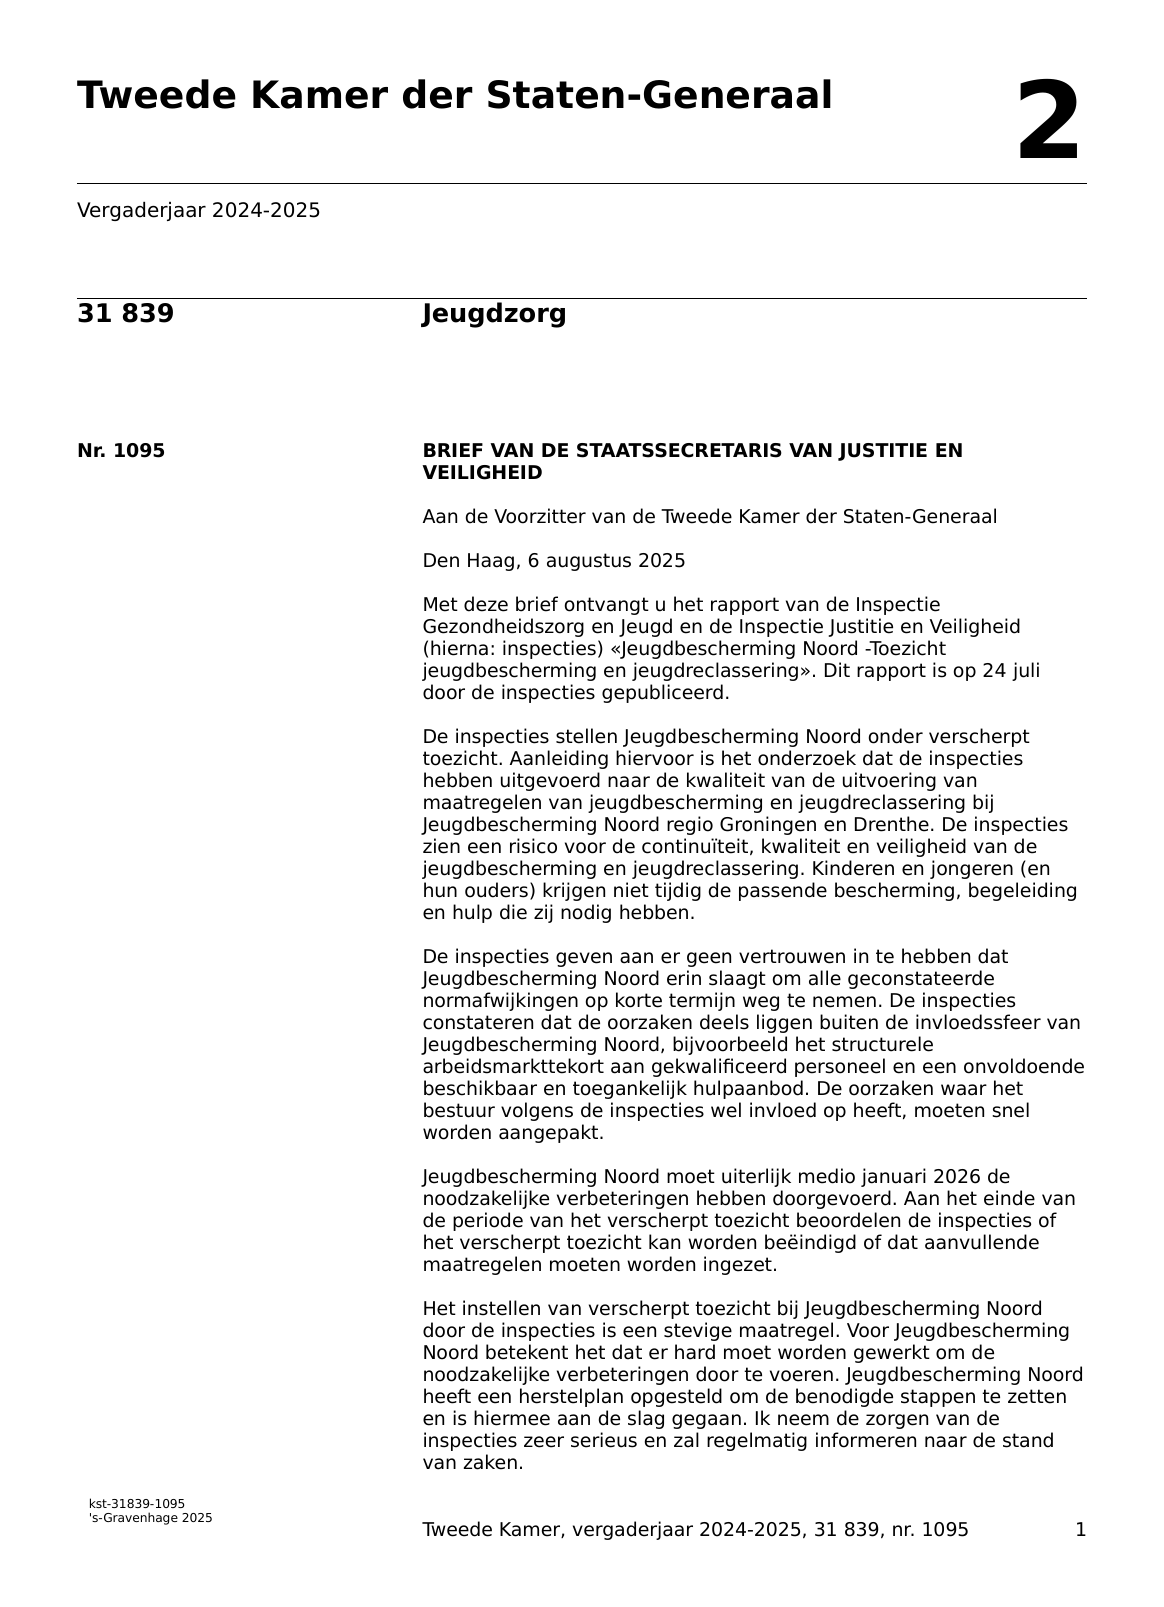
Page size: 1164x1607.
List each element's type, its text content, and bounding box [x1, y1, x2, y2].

text 's-Gravenhage 2025 [88, 1511, 323, 1525]
text Het instellen van verscherpt toezicht bij Jeugdbescherming Noord door de inspecties is een stevige maatregel. Voor Jeugdbescherming Noord betekent het dat er hard moet worden gewerkt om de noodzakelijke verbeteringen door te voeren. Jeugdbescherming Noord heeft een herstelplan opgesteld om de benodigde stappen te zetten en is hiermee aan de slag gegaan. Ik neem de zorgen van de inspecties zeer serieus en zal regelmatig informeren naar de stand van zaken. [422, 1298, 1087, 1474]
text Aan de Voorzitter van de Tweede Kamer der Staten-Generaal [422, 506, 1087, 528]
text kst-31839-1095 [88, 1497, 323, 1511]
text Met deze brief ontvangt u het rapport van de Inspectie Gezondheidszorg en Jeugd en de Inspectie Justitie en Veiligheid (hierna: inspecties) «Jeugdbescherming Noord -Toezicht jeugdbescherming en jeugdreclassering». Dit rapport is op 24 juli door de inspecties gepubliceerd. [422, 594, 1087, 704]
subtitle 31 839 Jeugdzorg [77, 299, 1087, 329]
text Den Haag, 6 augustus 2025 [422, 550, 1087, 572]
table_header 2 [886, 59, 1087, 183]
text De inspecties geven aan er geen vertrouwen in te hebben dat Jeugdbescherming Noord erin slaagt om alle geconstateerde normafwijkingen op korte termijn weg te nemen. De inspecties constateren dat de oorzaken deels liggen buiten de invloedssfeer van Jeugdbescherming Noord, bijvoorbeeld het structurele arbeidsmarkttekort aan gekwalificeerd personeel en een onvoldoende beschikbaar en toegankelijk hulpaanbod. De oorzaken waar het bestuur volgens de inspecties wel invloed op heeft, moeten snel worden aangepakt. [422, 946, 1087, 1144]
table_header Tweede Kamer der Staten-Generaal [77, 59, 886, 183]
text Jeugdbescherming Noord moet uiterlijk medio januari 2026 de noodzakelijke verbeteringen hebben doorgevoerd. Aan het einde van de periode van het verscherpt toezicht beoordelen de inspecties of het verscherpt toezicht kan worden beëindigd of dat aanvullende maatregelen moeten worden ingezet. [422, 1166, 1087, 1276]
text De inspecties stellen Jeugdbescherming Noord onder verscherpt toezicht. Aanleiding hiervoor is het onderzoek dat de inspecties hebben uitgevoerd naar de kwaliteit van de uitvoering van maatregelen van jeugdbescherming en jeugdreclassering bij Jeugdbescherming Noord regio Groningen en Drenthe. De inspecties zien een risico voor de continuïteit, kwaliteit en veiligheid van de jeugdbescherming en jeugdreclassering. Kinderen en jongeren (en hun ouders) krijgen niet tijdig de passende bescherming, begeleiding en hulp die zij nodig hebben. [422, 726, 1087, 924]
table_cell Vergaderjaar 2024-2025 [77, 184, 1087, 298]
subtitle Nr. 1095 BRIEF VAN DE STAATSSECRETARIS VAN JUSTITIE EN VEILIGHEID [77, 440, 1087, 484]
